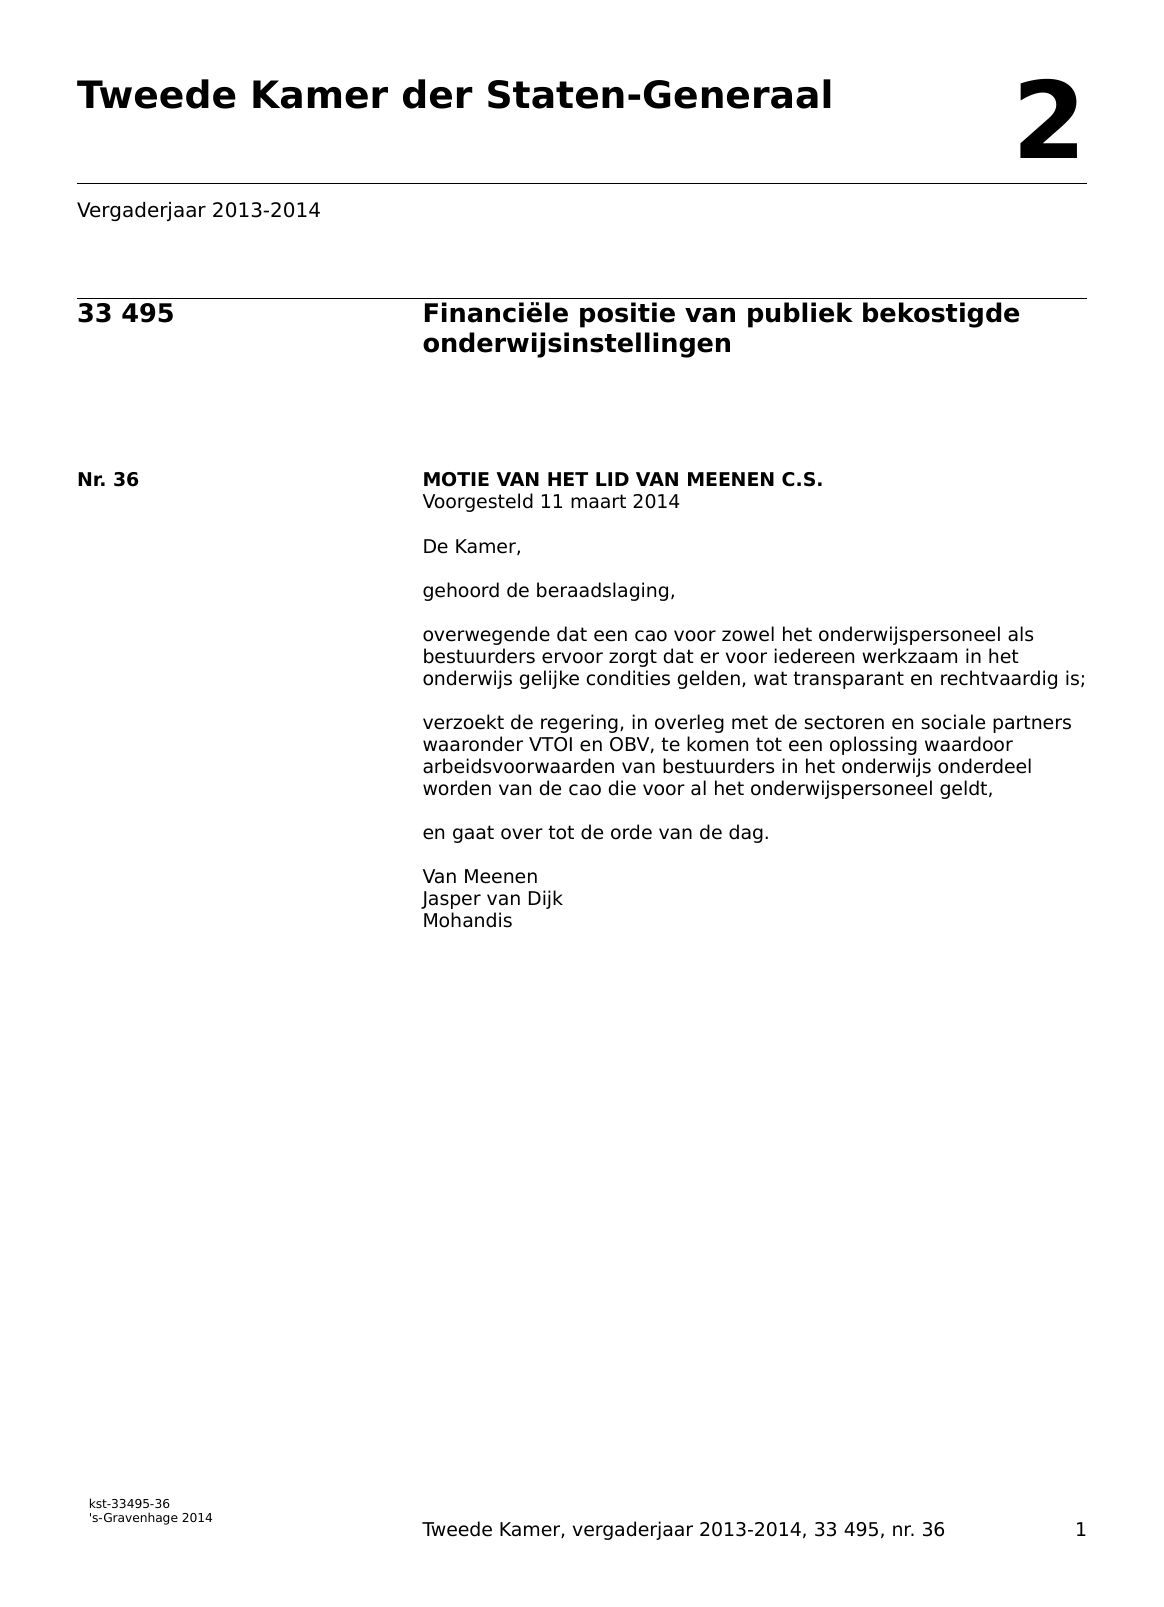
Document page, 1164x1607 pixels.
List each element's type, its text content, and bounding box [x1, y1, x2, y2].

text en gaat over tot de orde van de dag. [422, 822, 1087, 844]
text Mohandis [422, 910, 1087, 932]
text Van Meenen [422, 866, 1087, 888]
text gehoord de beraadslaging, [422, 580, 1087, 602]
text Voorgesteld 11 maart 2014 [422, 491, 1087, 513]
text De Kamer, [422, 536, 1087, 557]
table_header Tweede Kamer der Staten-Generaal [77, 59, 886, 183]
text 's-Gravenhage 2014 [88, 1511, 323, 1525]
table_cell Vergaderjaar 2013-2014 [77, 184, 1087, 298]
subtitle 33 495 Financiële positie van publiek bekostigde onderwijsinstellingen [77, 299, 1087, 358]
text kst-33495-36 [88, 1497, 323, 1511]
text verzoekt de regering, in overleg met de sectoren en sociale partners waaronder VTOI en OBV, te komen tot een oplossing waardoor arbeidsvoorwaarden van bestuurders in het onderwijs onderdeel worden van de cao die voor al het onderwijspersoneel geldt, [422, 712, 1087, 800]
text Jasper van Dijk [422, 888, 1087, 910]
text overwegende dat een cao voor zowel het onderwijspersoneel als bestuurders ervoor zorgt dat er voor iedereen werkzaam in het onderwijs gelijke condities gelden, wat transparant en rechtvaardig is; [422, 624, 1087, 690]
subtitle Nr. 36 MOTIE VAN HET LID VAN MEENEN C.S. [77, 469, 1087, 491]
table_header 2 [886, 59, 1087, 183]
